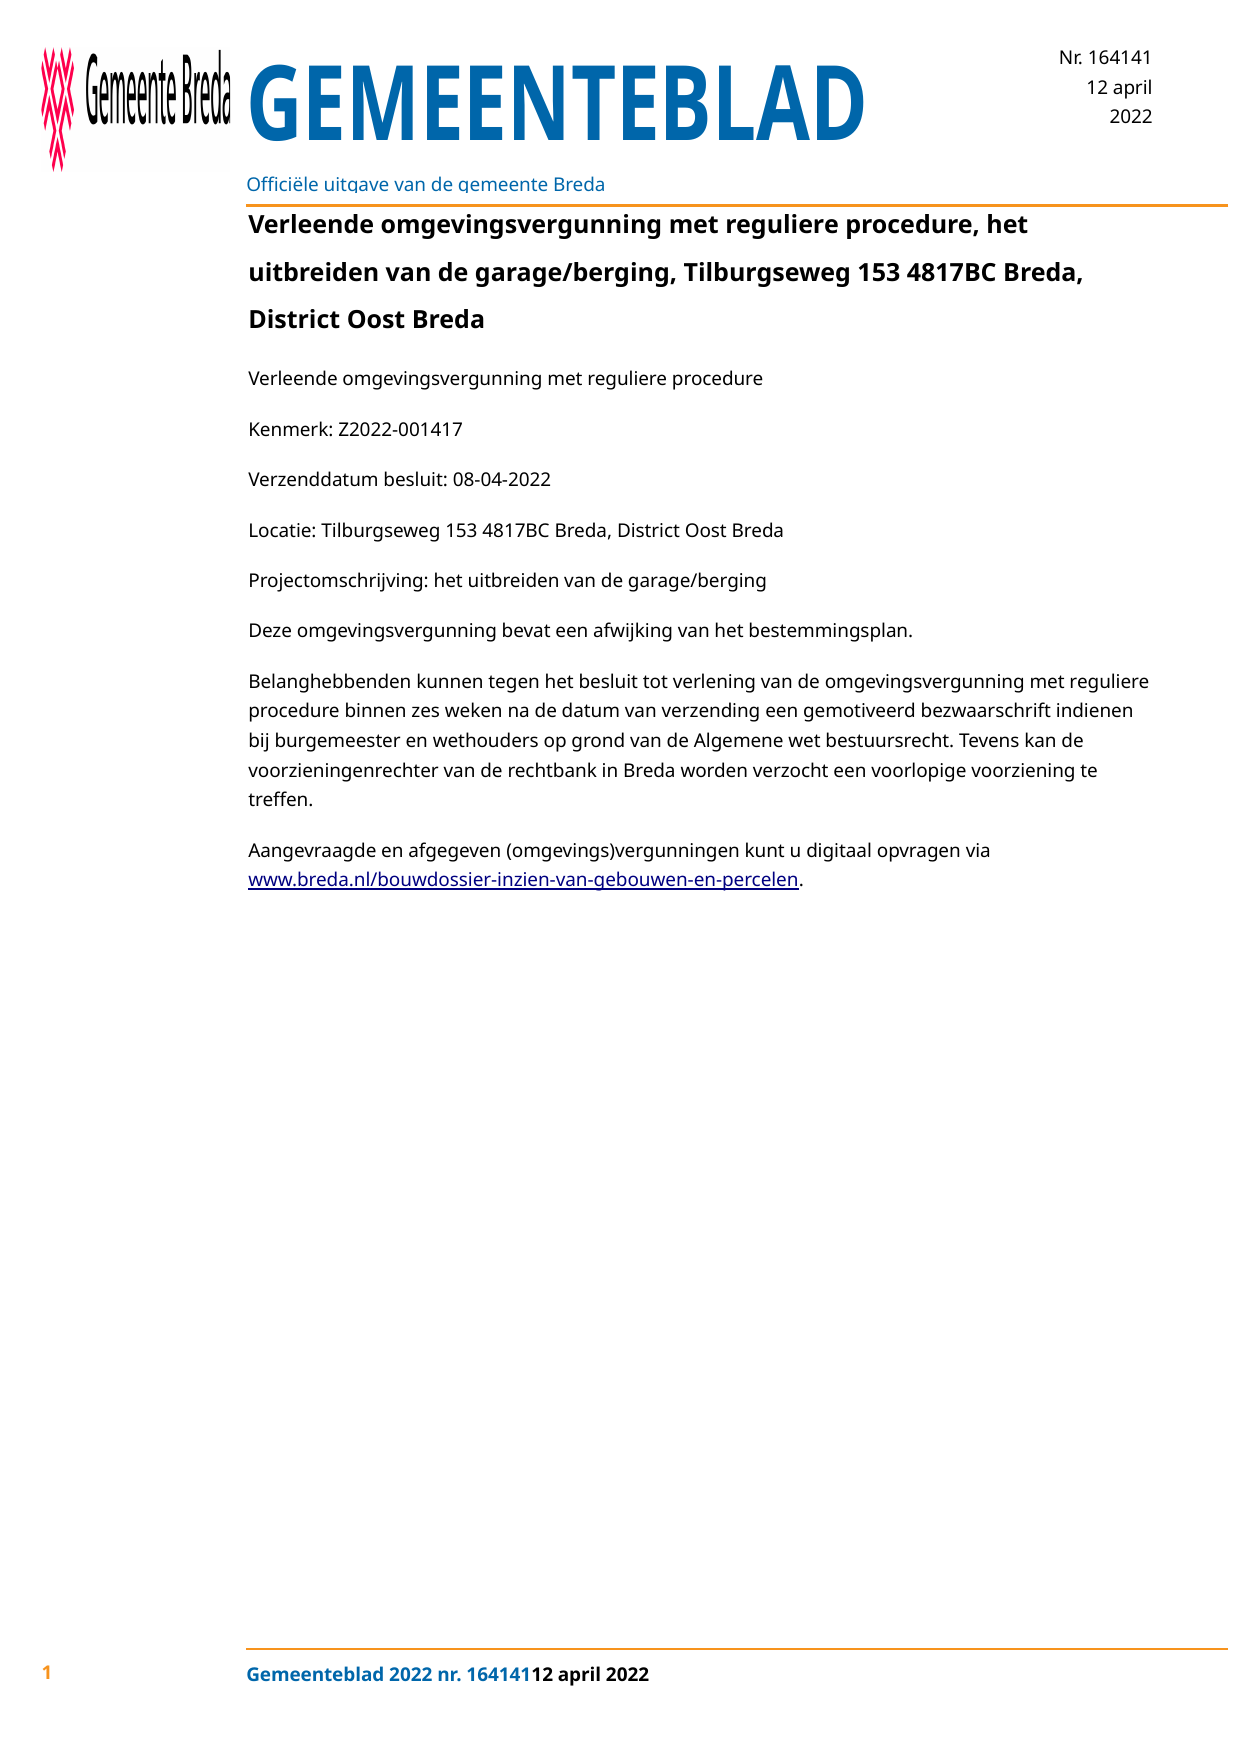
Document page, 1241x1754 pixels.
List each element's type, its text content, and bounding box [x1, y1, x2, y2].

text Locatie: Tilburgseweg 153 4817BC Breda, District Oost Breda [248, 517, 1152, 542]
text Belanghebbenden kunnen tegen het besluit tot verlening van de omgevingsvergunning met reguliere procedure binnen zes weken na de datum van verzending een gemotiveerd bezwaarschrift indienen bij burgemeester en wethouders op grond van de Algemene wet bestuursrecht. Tevens kan de voorzieningenrechter van de rechtbank in Breda worden verzocht een voorlopige voorziening te treffen. [248, 668, 1152, 812]
text Kenmerk: Z2022-001417 [248, 416, 1152, 442]
text Projectomschrijving: het uitbreiden van de garage/berging [248, 567, 1152, 593]
text Deze omgevingsvergunning bevat een afwijking van het bestemmingsplan. [248, 618, 1152, 643]
text Verzenddatum besluit: 08-04-2022 [248, 466, 1152, 492]
text Verleende omgevingsvergunning met reguliere procedure, het uitbreiden van de garage/berging, Tilburgseweg 153 4817BC Breda, District Oost Breda [248, 207, 1152, 336]
text Verleende omgevingsvergunning met reguliere procedure [248, 366, 1152, 391]
text Aangevraagde en afgegeven (omgevings)vergunningen kunt u digitaal opvragen via www.breda.nl/bouwdossier-inzien-van-gebouwen-en-percelen. [248, 837, 1152, 892]
picture [41, 47, 231, 172]
